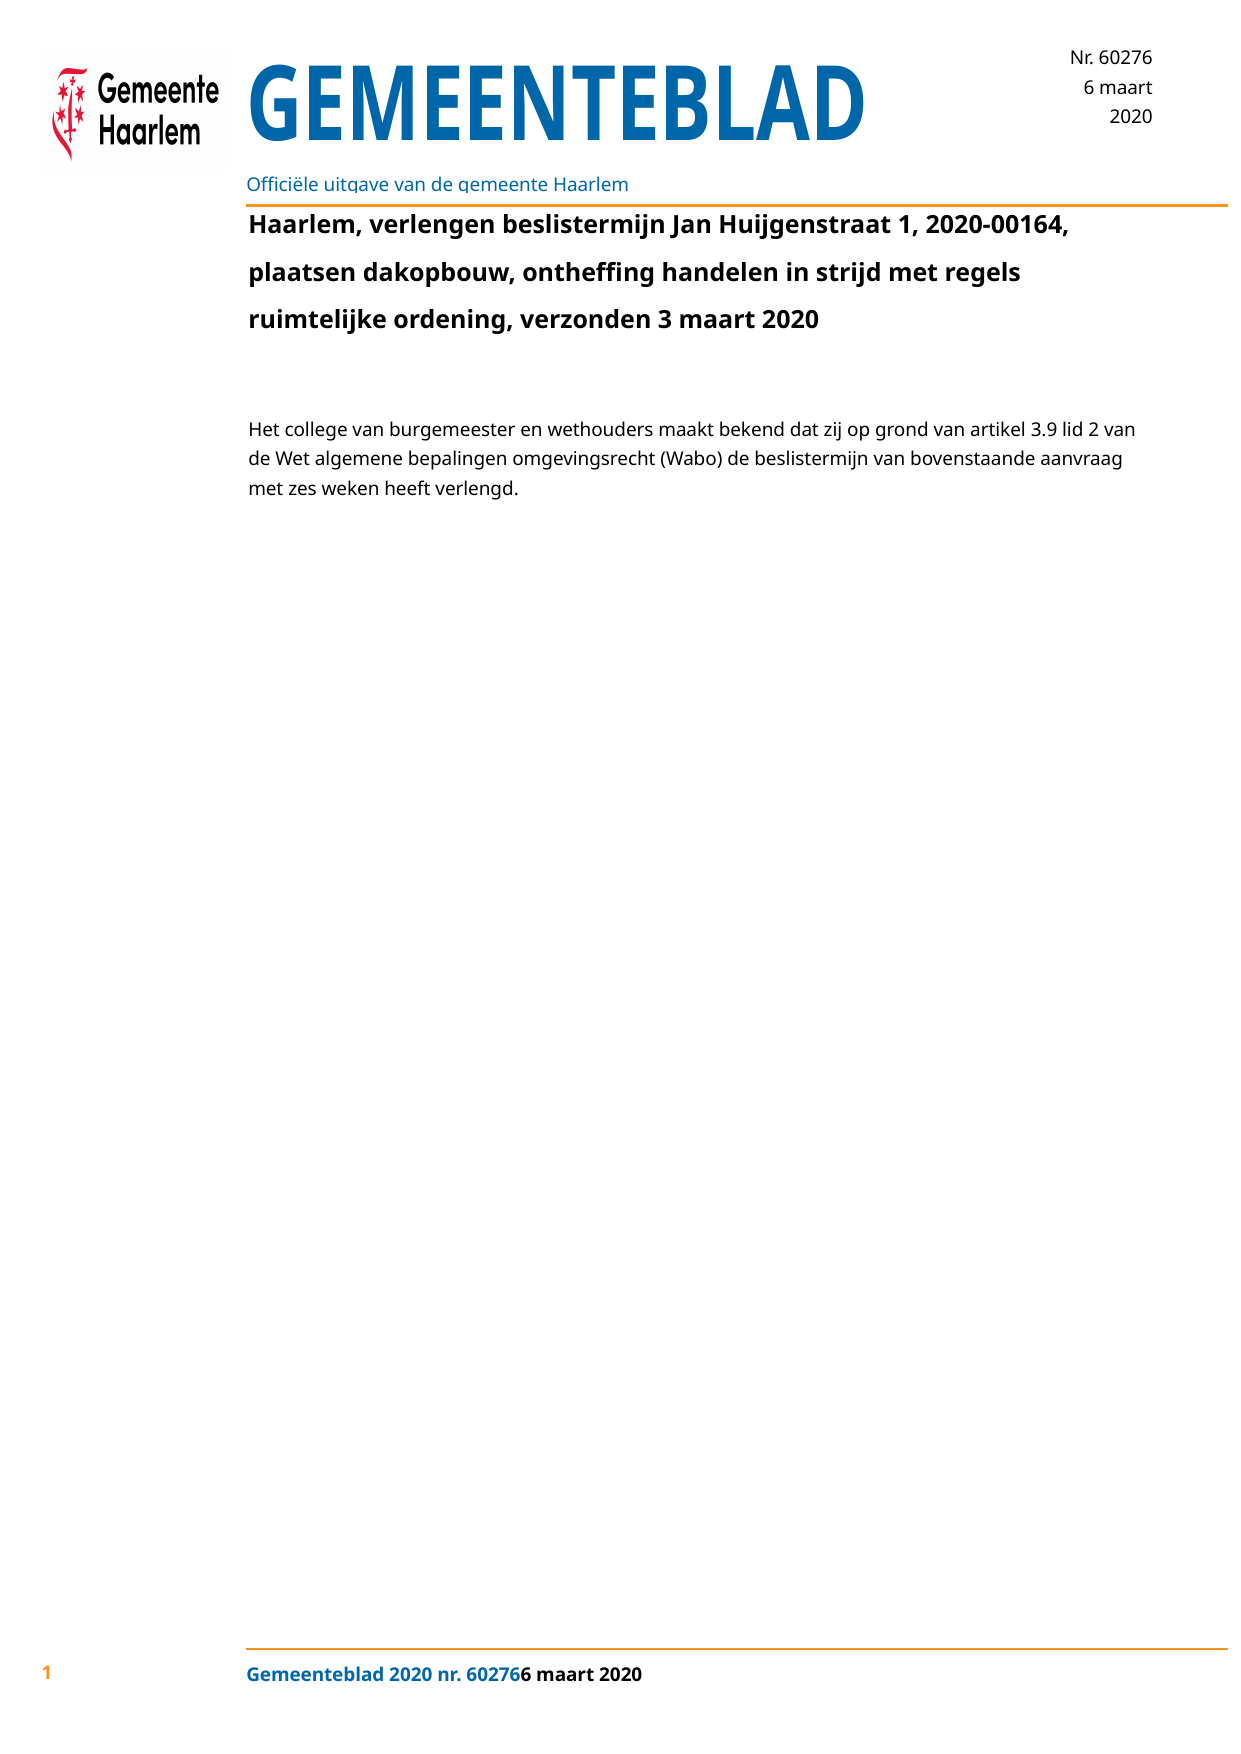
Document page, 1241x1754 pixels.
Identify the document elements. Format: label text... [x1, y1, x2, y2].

picture [41, 47, 231, 172]
text Haarlem, verlengen beslistermijn Jan Huijgenstraat 1, 2020-00164, plaatsen dakopbouw, ontheffing handelen in strijd met regels ruimtelijke ordening, verzonden 3 maart 2020 [248, 207, 1152, 336]
text Het college van burgemeester en wethouders maakt bekend dat zij op grond van artikel 3.9 lid 2 van de Wet algemene bepalingen omgevingsrecht (Wabo) de beslistermijn van bovenstaande aanvraag met zes weken heeft verlengd. [248, 416, 1152, 501]
